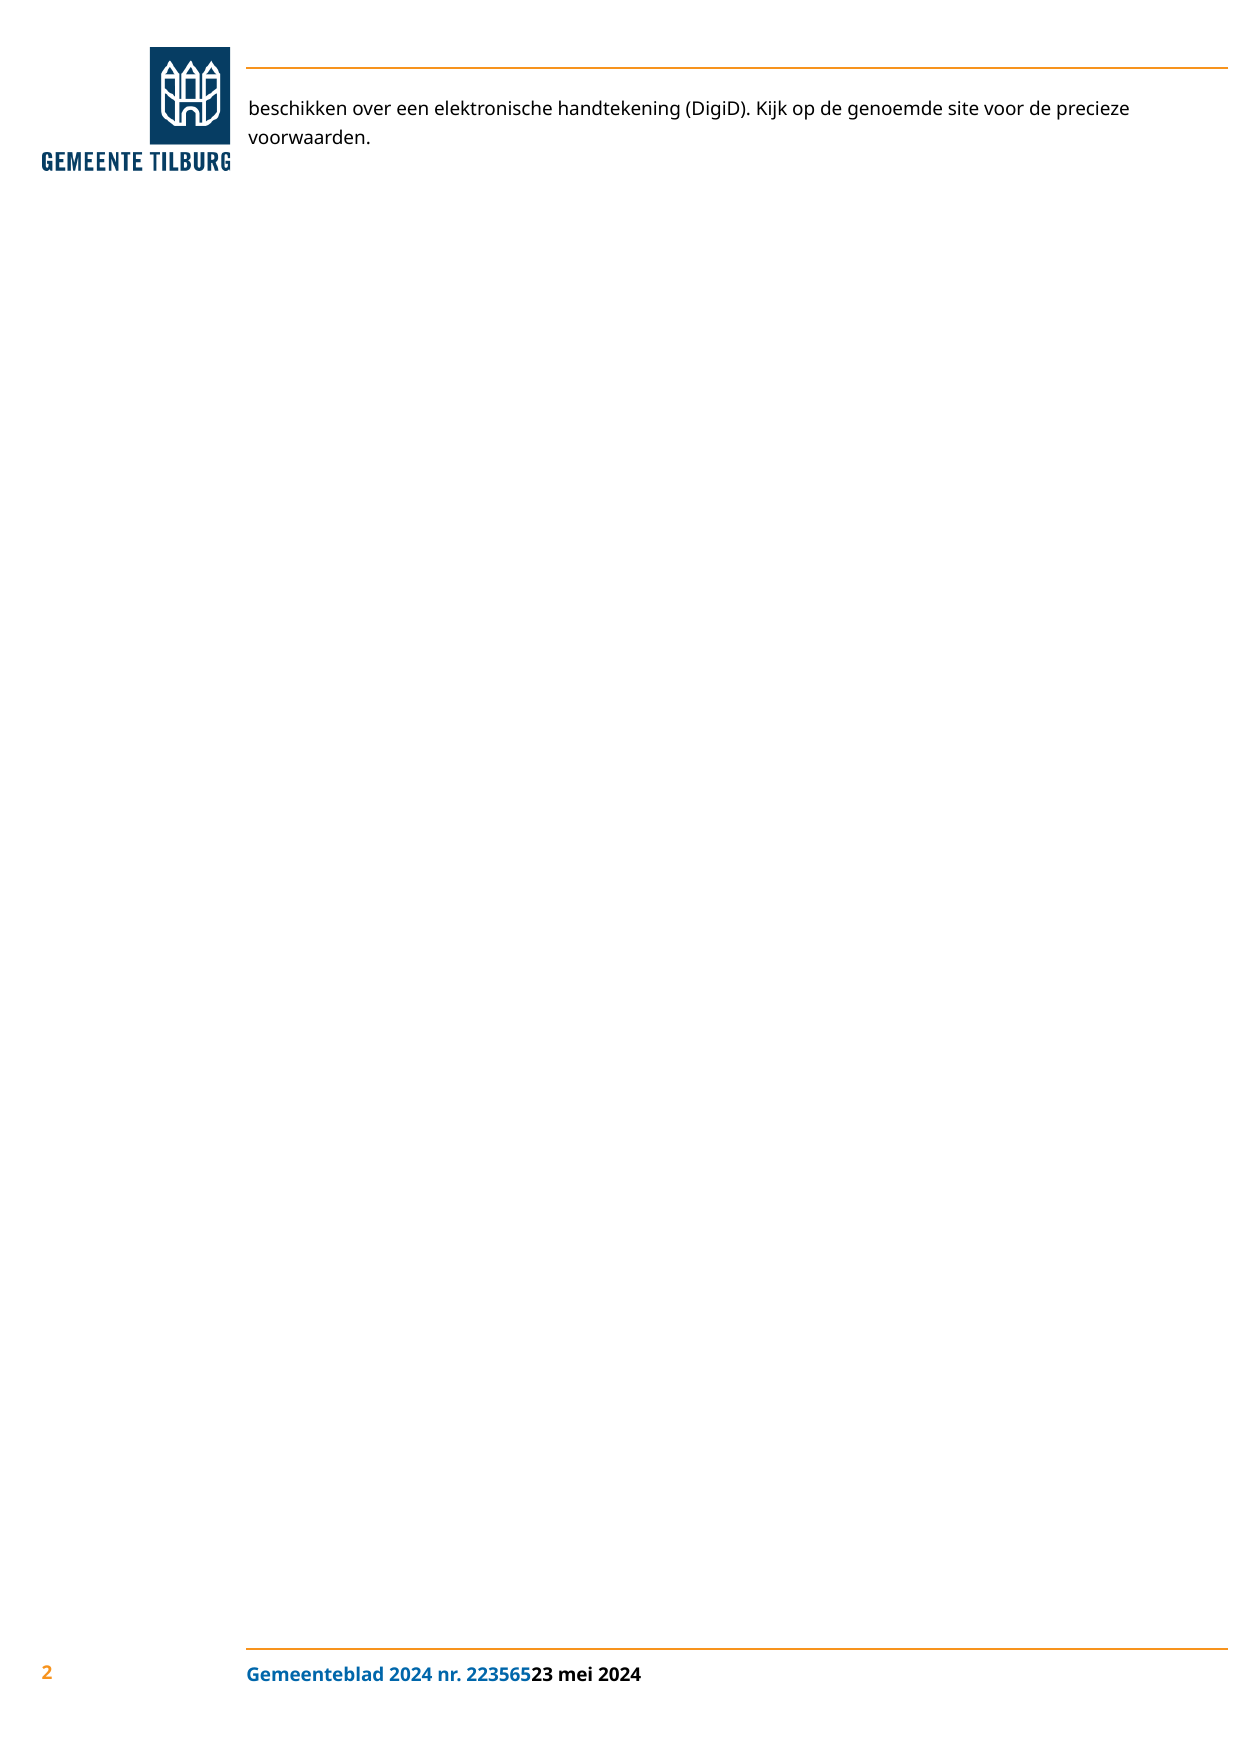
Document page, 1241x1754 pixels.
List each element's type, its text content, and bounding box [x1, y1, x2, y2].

text beschikken over een elektronische handtekening (DigiD). Kijk op de genoemde site voor de precieze voorwaarden. [248, 95, 1152, 150]
picture [41, 47, 231, 172]
